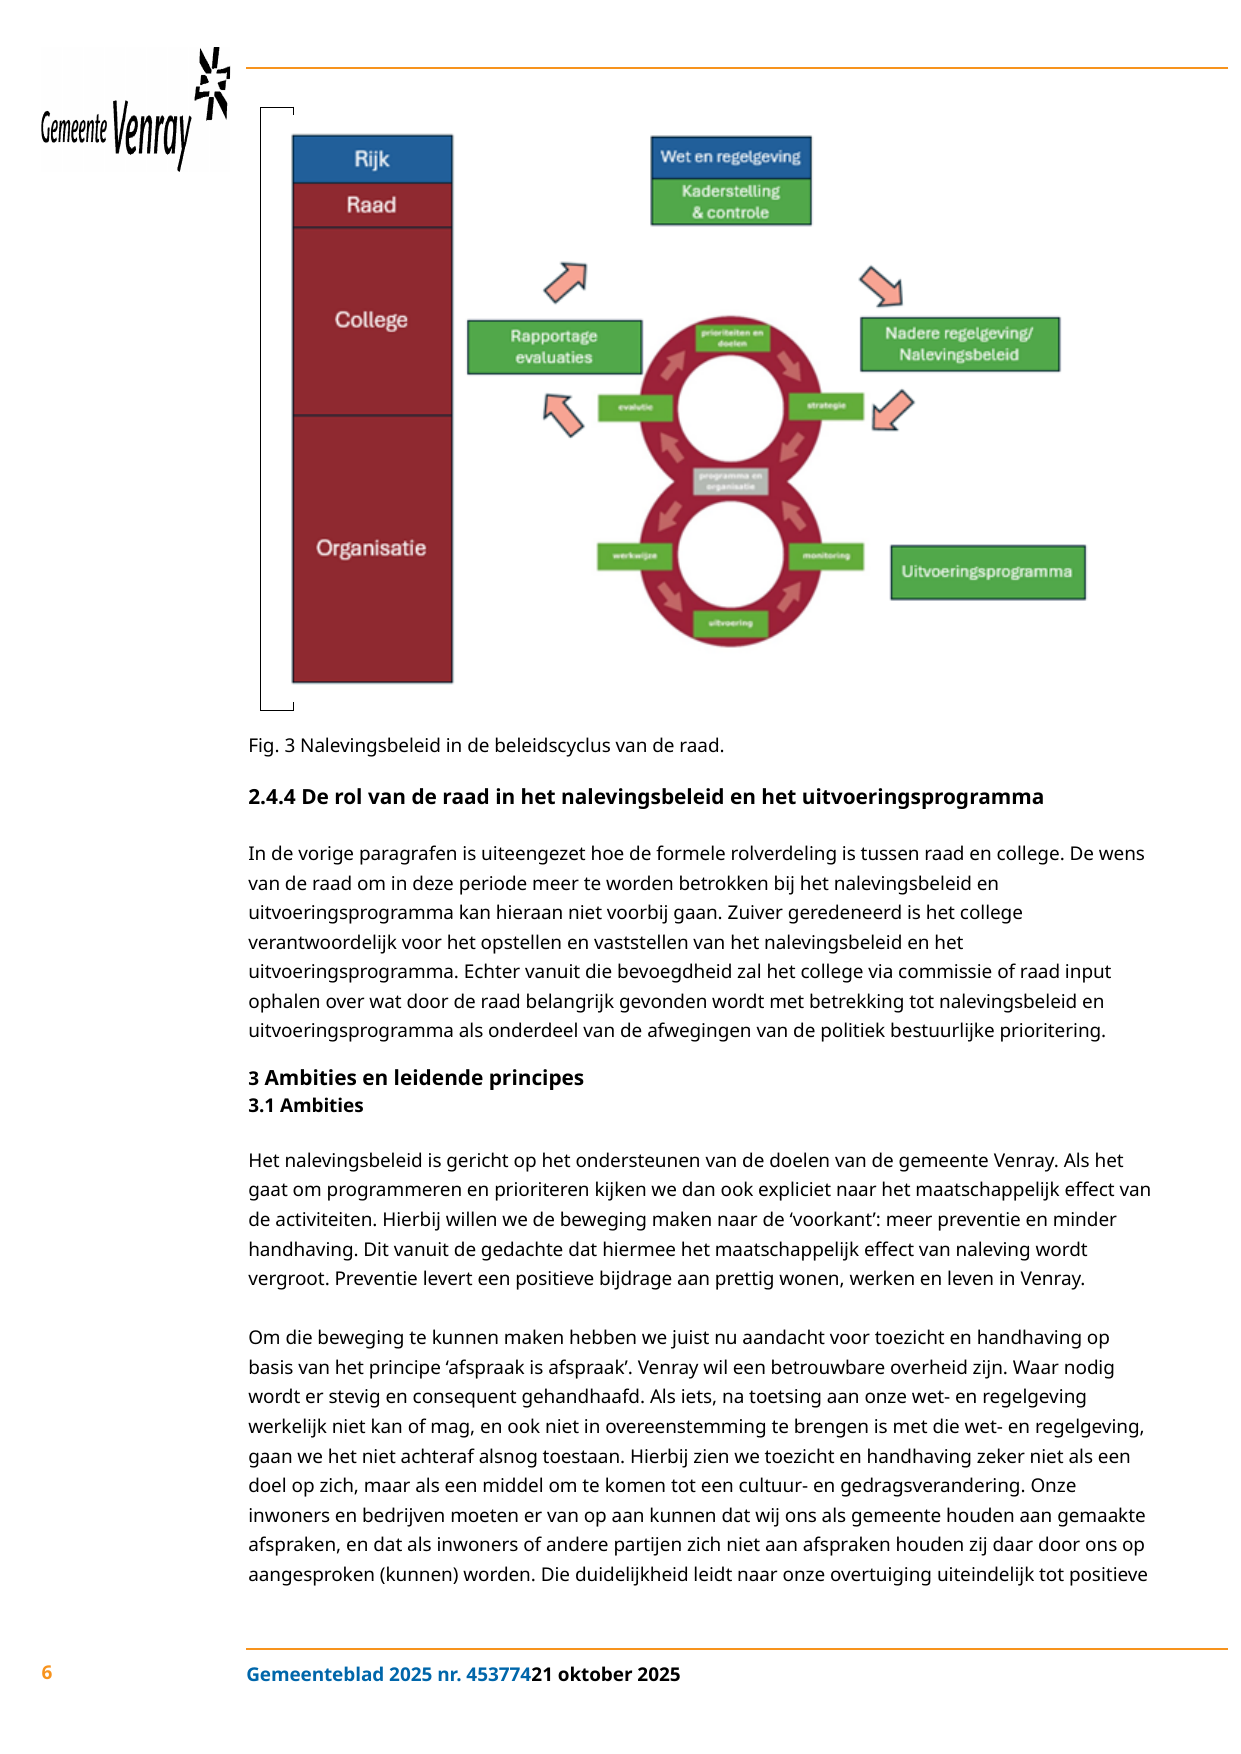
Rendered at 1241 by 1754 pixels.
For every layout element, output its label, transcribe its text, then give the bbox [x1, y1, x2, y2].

text 3 Ambities en leidende principes [248, 1063, 1152, 1092]
text Om die beweging te kunnen maken hebben we juist nu aandacht voor toezicht en handhaving op basis van het principe ‘afspraak is afspraak’. Venray wil een betrouwbare overheid zijn. Waar nodig wordt er stevig en consequent gehandhaafd. Als iets, na toetsing aan onze wet- en regelgeving werkelijk niet kan of mag, en ook niet in overeenstemming te brengen is met die wet- en regelgeving, gaan we het niet achteraf alsnog toestaan. Hierbij zien we toezicht en handhaving zeker niet als een doel op zich, maar als een middel om te komen tot een cultuur- en gedragsverandering. Onze inwoners en bedrijven moeten er van op aan kunnen dat wij ons als gemeente houden aan gemaakte afspraken, en dat als inwoners of andere partijen zich niet aan afspraken houden zij daar door ons op aangesproken (kunnen) worden. Die duidelijkheid leidt naar onze overtuiging uiteindelijk tot positieve [248, 1324, 1152, 1587]
picture [268, 115, 1155, 702]
text In de vorige paragrafen is uiteengezet hoe de formele rolverdeling is tussen raad en college. De wens van de raad om in deze periode meer te worden betrokken bij het nalevingsbeleid en uitvoeringsprogramma kan hieraan niet voorbij gaan. Zuiver geredeneerd is het college verantwoordelijk voor het opstellen en vaststellen van het nalevingsbeleid en het uitvoeringsprogramma. Echter vanuit die bevoegdheid zal het college via commissie of raad input ophalen over wat door de raad belangrijk gevonden wordt met betrekking tot nalevingsbeleid en uitvoeringsprogramma als onderdeel van de afwegingen van de politiek bestuurlijke prioritering. [248, 840, 1152, 1043]
text 3.1 Ambities [248, 1092, 1152, 1117]
text 2.4.4 De rol van de raad in het nalevingsbeleid en het uitvoeringsprogramma [248, 782, 1152, 811]
text Fig. 3 Nalevingsbeleid in de beleidscyclus van de raad. [248, 732, 1152, 757]
text Het nalevingsbeleid is gericht op het ondersteunen van de doelen van de gemeente Venray. Als het gaat om programmeren en prioriteren kijken we dan ook expliciet naar het maatschappelijk effect van de activiteiten. Hierbij willen we de beweging maken naar de ‘voorkant’: meer preventie en minder handhaving. Dit vanuit de gedachte dat hiermee het maatschappelijk effect van naleving wordt vergroot. Preventie levert een positieve bijdrage aan prettig wonen, werken en leven in Venray. [248, 1147, 1152, 1291]
picture [41, 47, 231, 172]
